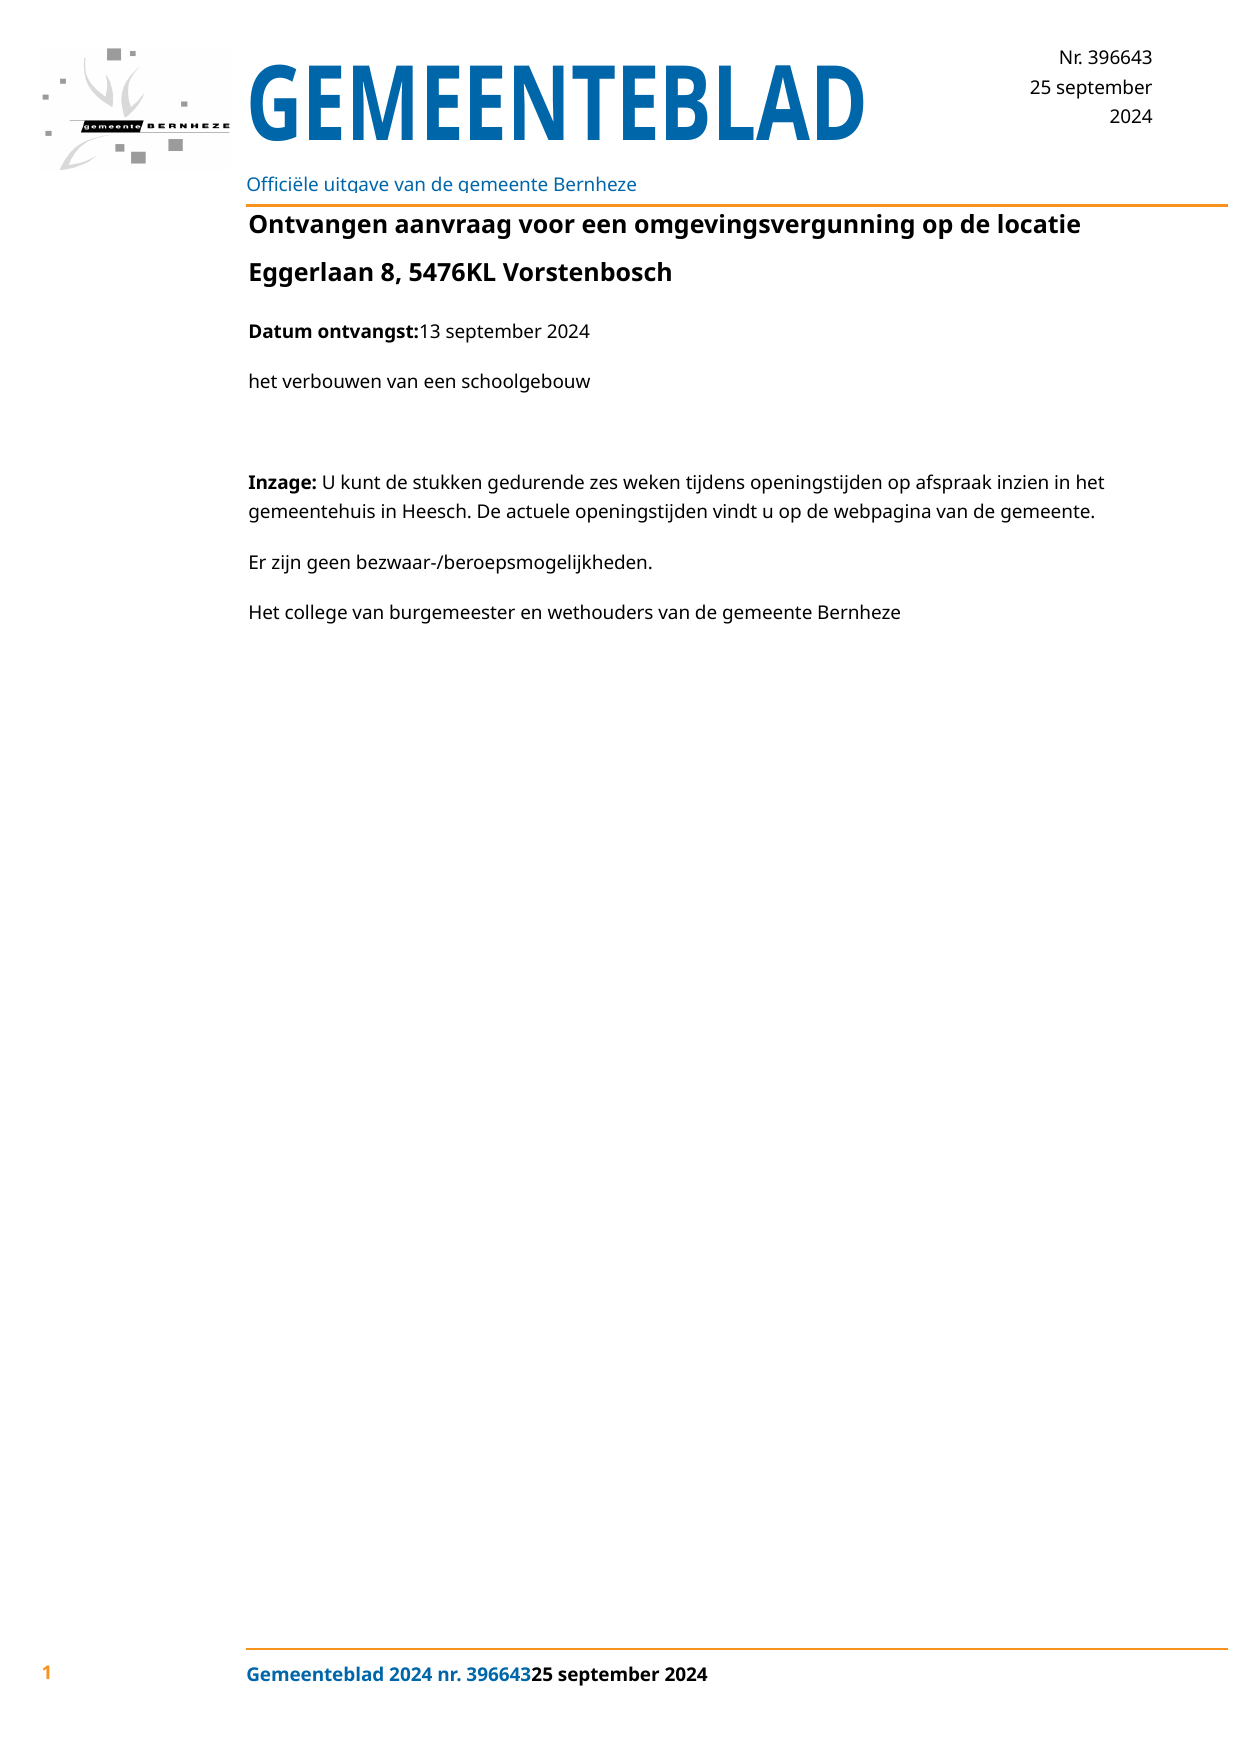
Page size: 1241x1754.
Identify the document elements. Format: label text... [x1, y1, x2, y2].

text Datum ontvangst:13 september 2024 [248, 318, 1152, 344]
text Ontvangen aanvraag voor een omgevingsvergunning op de locatie Eggerlaan 8, 5476KL Vorstenbosch [248, 207, 1152, 288]
text Er zijn geen bezwaar-/beroepsmogelijkheden. [248, 549, 1152, 575]
text Inzage: U kunt de stukken gedurende zes weken tijdens openingstijden op afspraak inzien in het gemeentehuis in Heesch. De actuele openingstijden vindt u op de webpagina van de gemeente. [248, 469, 1152, 524]
text Het college van burgemeester en wethouders van de gemeente Bernheze [248, 599, 1152, 625]
text het verbouwen van een schoolgebouw [248, 368, 1152, 394]
picture [41, 47, 231, 172]
